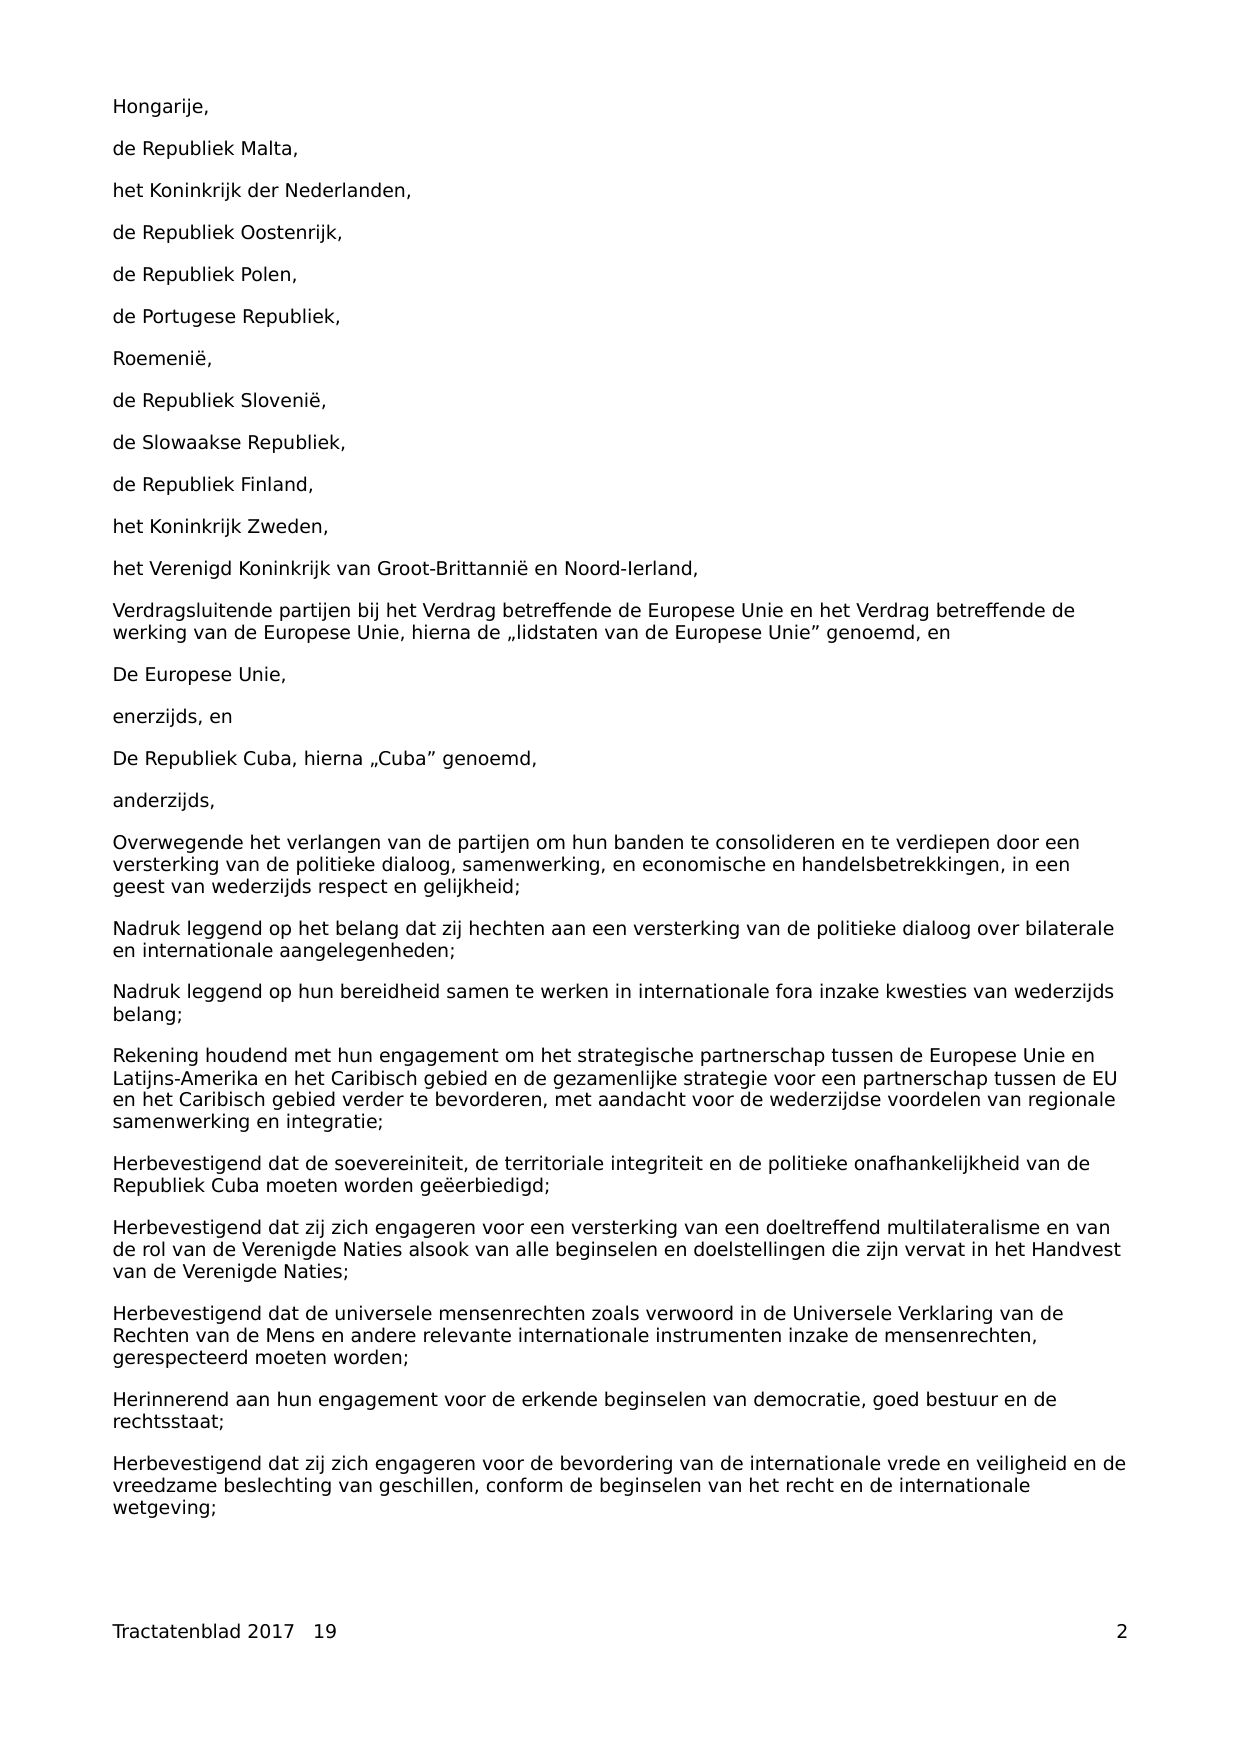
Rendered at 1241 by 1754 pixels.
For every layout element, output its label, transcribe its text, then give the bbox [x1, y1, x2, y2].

text Herbevestigend dat de universele mensenrechten zoals verwoord in de Universele Verklaring van de Rechten van de Mens en andere relevante internationale instrumenten inzake de mensenrechten, gerespecteerd moeten worden; [112, 1303, 1128, 1369]
text de Slowaakse Republiek, [112, 432, 1128, 454]
text enerzijds, en [112, 706, 1128, 728]
text Roemenië, [112, 348, 1128, 370]
text Herinnerend aan hun engagement voor de erkende beginselen van democratie, goed bestuur en de rechtsstaat; [112, 1389, 1128, 1433]
text Nadruk leggend op het belang dat zij hechten aan een versterking van de politieke dialoog over bilaterale en internationale aangelegenheden; [112, 917, 1128, 961]
text De Republiek Cuba, hierna „Cuba” genoemd, [112, 748, 1128, 769]
text Rekening houdend met hun engagement om het strategische partnerschap tussen de Europese Unie en Latijns-Amerika en het Caribisch gebied en de gezamenlijke strategie voor een partnerschap tussen de EU en het Caribisch gebied verder te bevorderen, met aandacht voor de wederzijdse voordelen van regionale samenwerking en integratie; [112, 1045, 1128, 1133]
text de Republiek Finland, [112, 474, 1128, 496]
text Hongarije, [112, 96, 1128, 118]
text De Europese Unie, [112, 664, 1128, 686]
text het Koninkrijk Zweden, [112, 516, 1128, 538]
text de Republiek Polen, [112, 264, 1128, 286]
text Nadruk leggend op hun bereidheid samen te werken in internationale fora inzake kwesties van wederzijds belang; [112, 981, 1128, 1025]
text de Portugese Republiek, [112, 306, 1128, 328]
text het Koninkrijk der Nederlanden, [112, 180, 1128, 202]
text de Republiek Slovenië, [112, 390, 1128, 412]
text anderzijds, [112, 789, 1128, 812]
text het Verenigd Koninkrijk van Groot-Brittannië en Noord-Ierland, [112, 558, 1128, 580]
text de Republiek Oostenrijk, [112, 222, 1128, 244]
text Herbevestigend dat zij zich engageren voor de bevordering van de internationale vrede en veiligheid en de vreedzame beslechting van geschillen, conform de beginselen van het recht en de internationale wetgeving; [112, 1453, 1128, 1519]
text Overwegende het verlangen van de partijen om hun banden te consolideren en te verdiepen door een versterking van de politieke dialoog, samenwerking, en economische en handelsbetrekkingen, in een geest van wederzijds respect en gelijkheid; [112, 832, 1128, 897]
text de Republiek Malta, [112, 138, 1128, 160]
text Herbevestigend dat zij zich engageren voor een versterking van een doeltreffend multilateralisme en van de rol van de Verenigde Naties alsook van alle beginselen en doelstellingen die zijn vervat in het Handvest van de Verenigde Naties; [112, 1217, 1128, 1283]
text Herbevestigend dat de soevereiniteit, de territoriale integriteit en de politieke onafhankelijkheid van de Republiek Cuba moeten worden geëerbiedigd; [112, 1153, 1128, 1197]
text Verdragsluitende partijen bij het Verdrag betreffende de Europese Unie en het Verdrag betreffende de werking van de Europese Unie, hierna de „lidstaten van de Europese Unie” genoemd, en [112, 600, 1128, 644]
